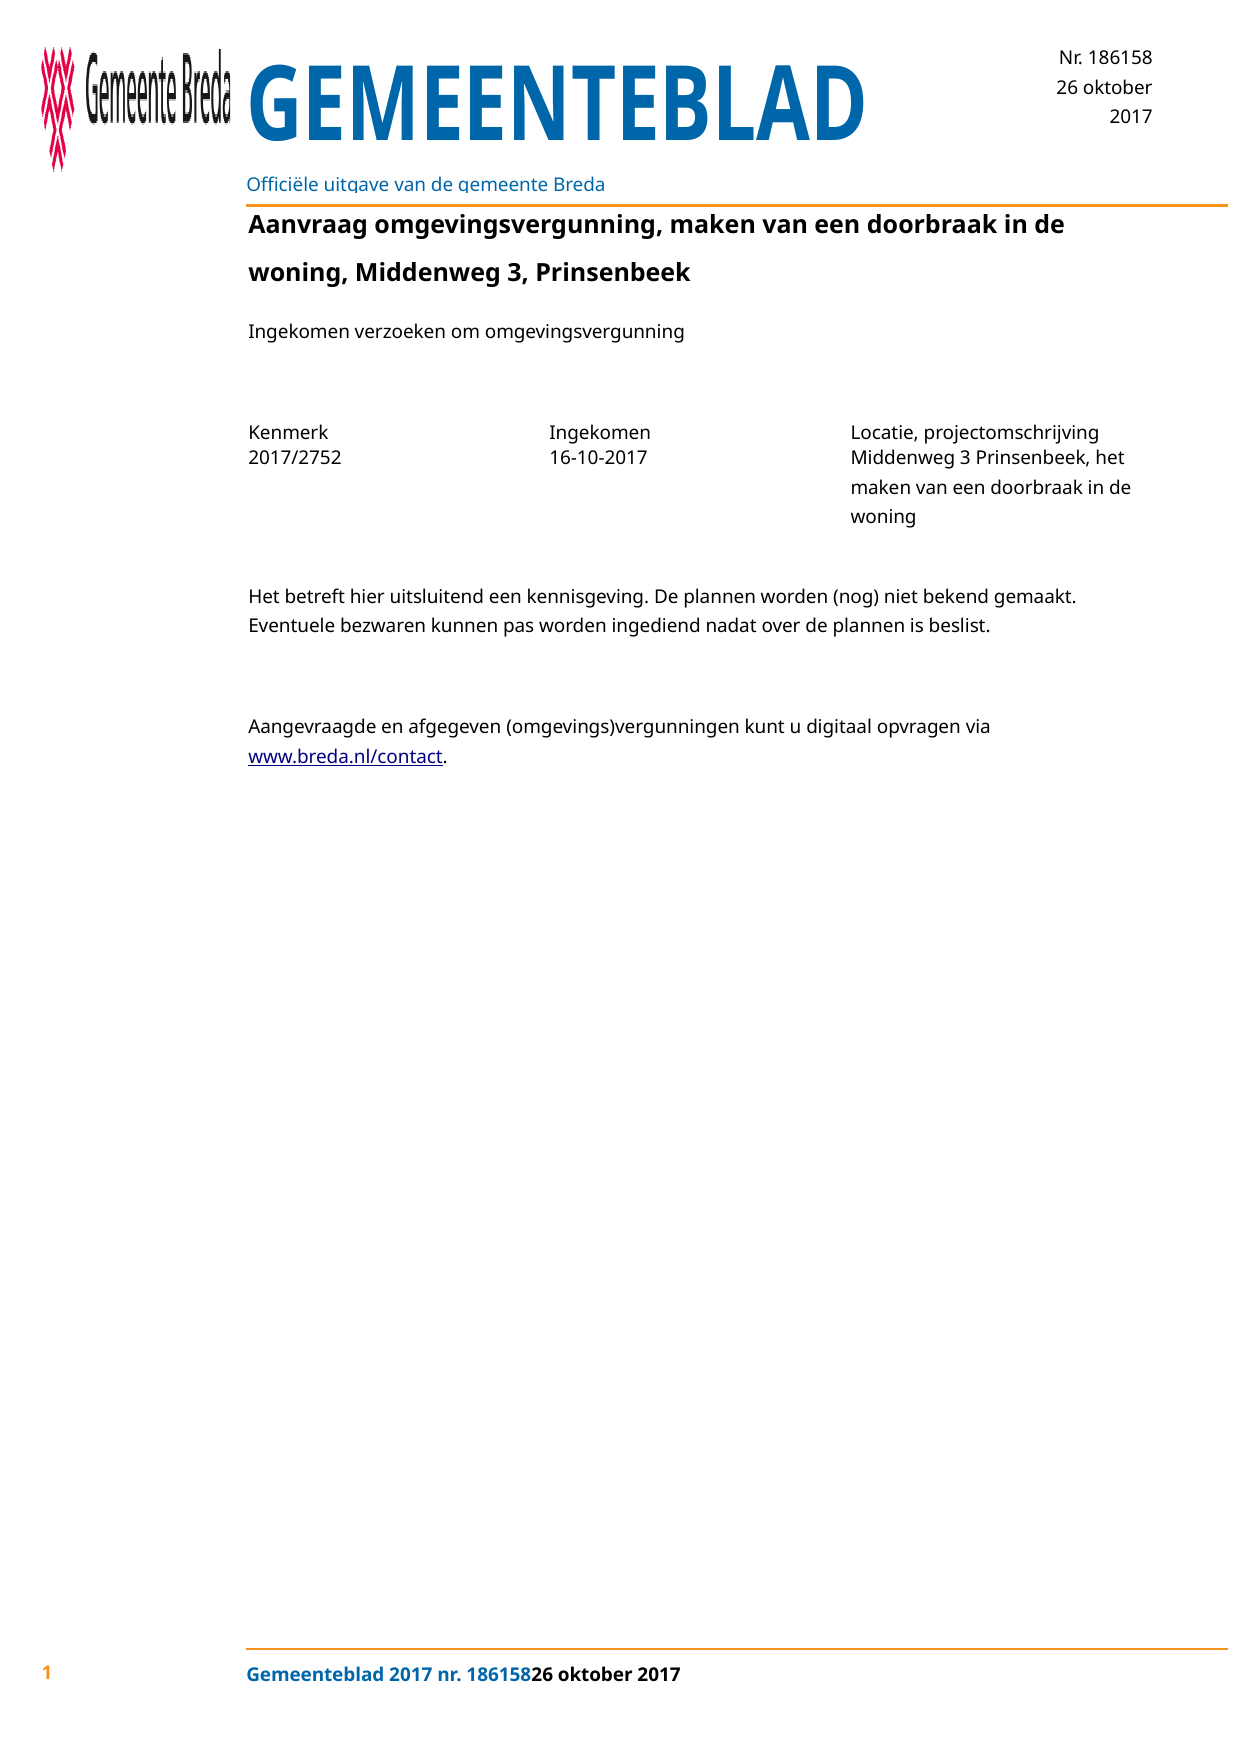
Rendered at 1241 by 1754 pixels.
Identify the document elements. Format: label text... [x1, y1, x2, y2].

table_cell 2017/2752 [248, 445, 549, 529]
text Ingekomen verzoeken om omgevingsvergunning [248, 318, 1152, 344]
table_cell 16-10-2017 [549, 445, 850, 529]
table_header Ingekomen [549, 419, 850, 444]
text Aangevraagde en afgegeven (omgevings)vergunningen kunt u digitaal opvragen via www.breda.nl/contact. [248, 713, 1152, 769]
table_header Kenmerk [248, 419, 549, 444]
table_cell Middenweg 3 Prinsenbeek, het maken van een doorbraak in de woning [850, 445, 1152, 529]
picture [41, 47, 231, 172]
text Het betreft hier uitsluitend een kennisgeving. De plannen worden (nog) niet bekend gemaakt. Eventuele bezwaren kunnen pas worden ingediend nadat over de plannen is beslist. [248, 583, 1152, 638]
text Aanvraag omgevingsvergunning, maken van een doorbraak in de woning, Middenweg 3, Prinsenbeek [248, 207, 1152, 288]
table_header Locatie, projectomschrijving [850, 419, 1152, 444]
